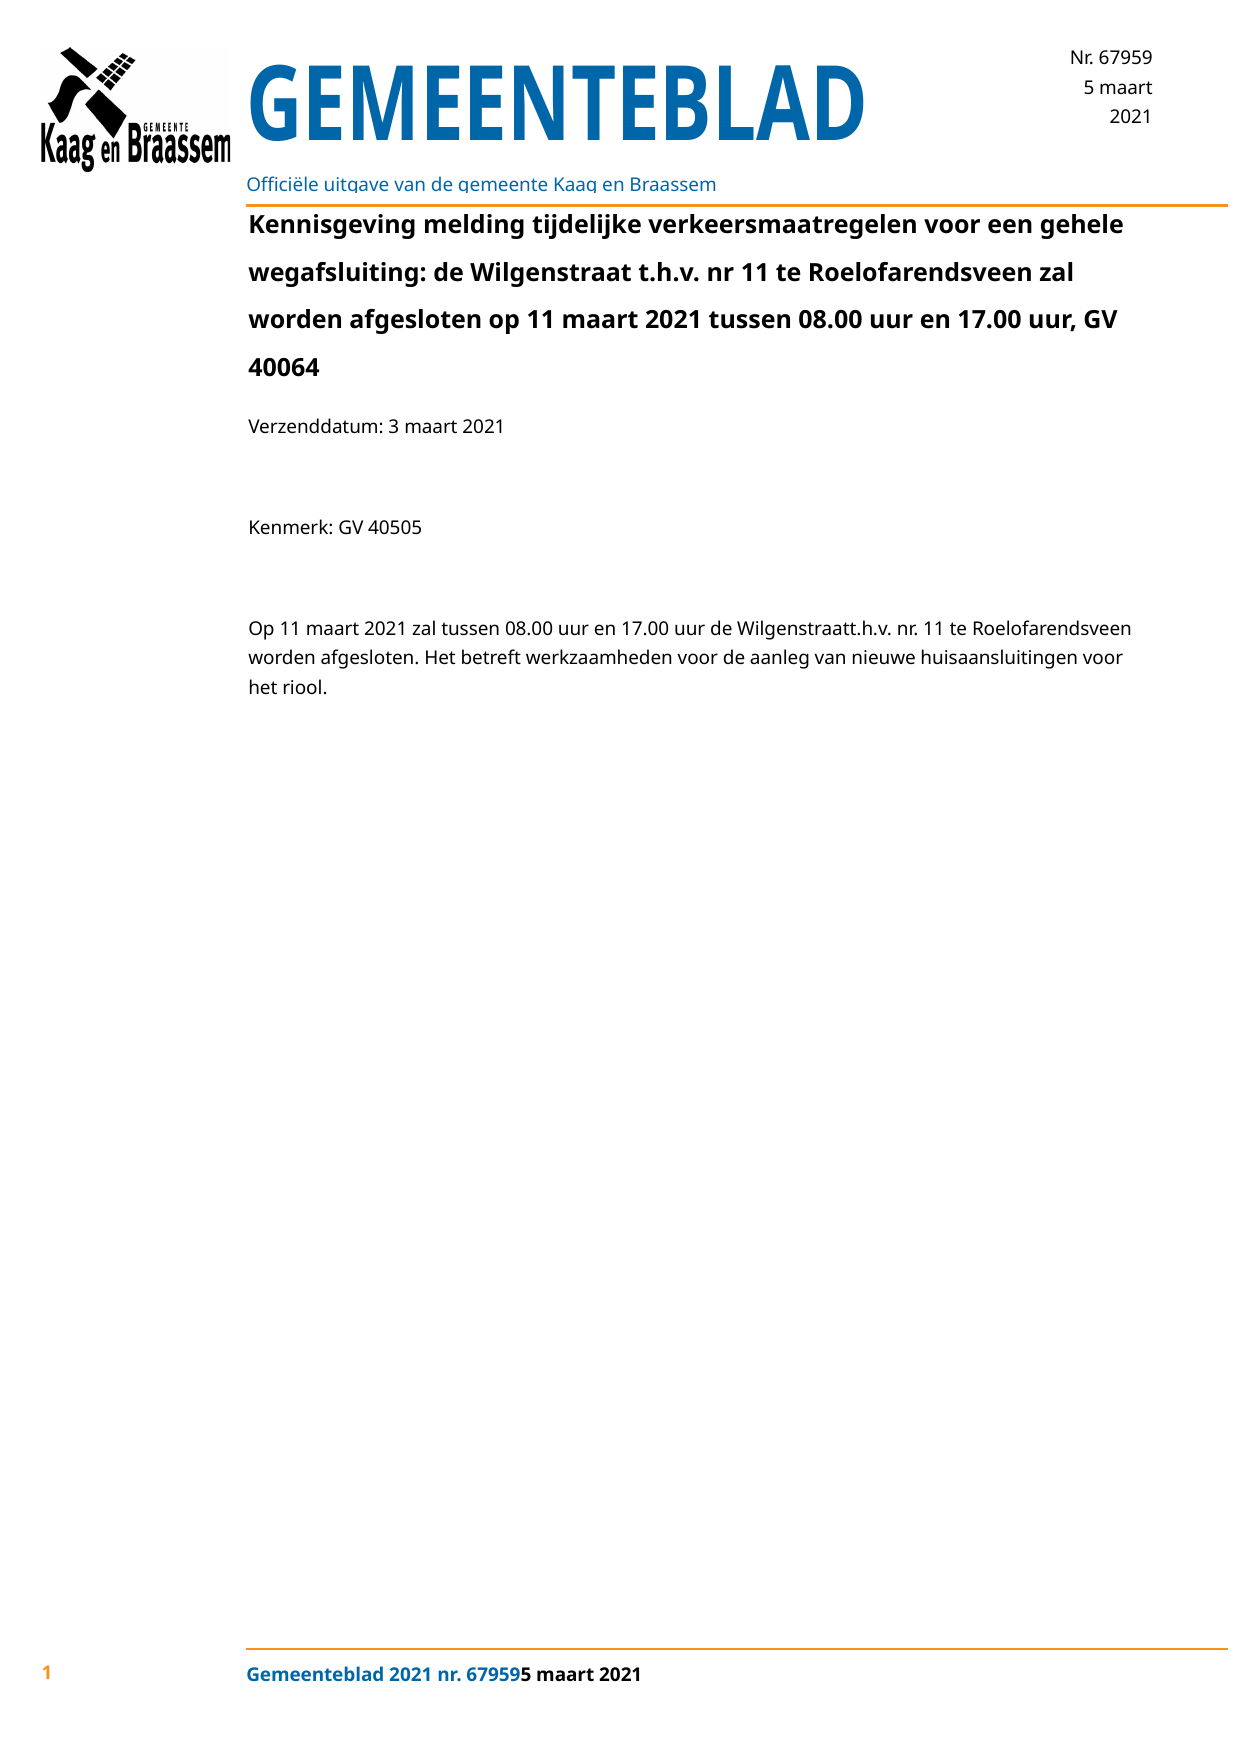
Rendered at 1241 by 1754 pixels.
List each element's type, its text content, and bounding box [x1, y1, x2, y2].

text Verzenddatum: 3 maart 2021 [248, 413, 1152, 439]
text Kenmerk: GV 40505 [248, 514, 1152, 540]
text Kennisgeving melding tijdelijke verkeersmaatregelen voor een gehele wegafsluiting: de Wilgenstraat t.h.v. nr 11 te Roelofarendsveen zal worden afgesloten op 11 maart 2021 tussen 08.00 uur en 17.00 uur, GV 40064 [248, 207, 1152, 384]
text Op 11 maart 2021 zal tussen 08.00 uur en 17.00 uur de Wilgenstraatt.h.v. nr. 11 te Roelofarendsveen worden afgesloten. Het betreft werkzaamheden voor de aanleg van nieuwe huisaansluitingen voor het riool. [248, 615, 1152, 700]
picture [41, 47, 231, 172]
